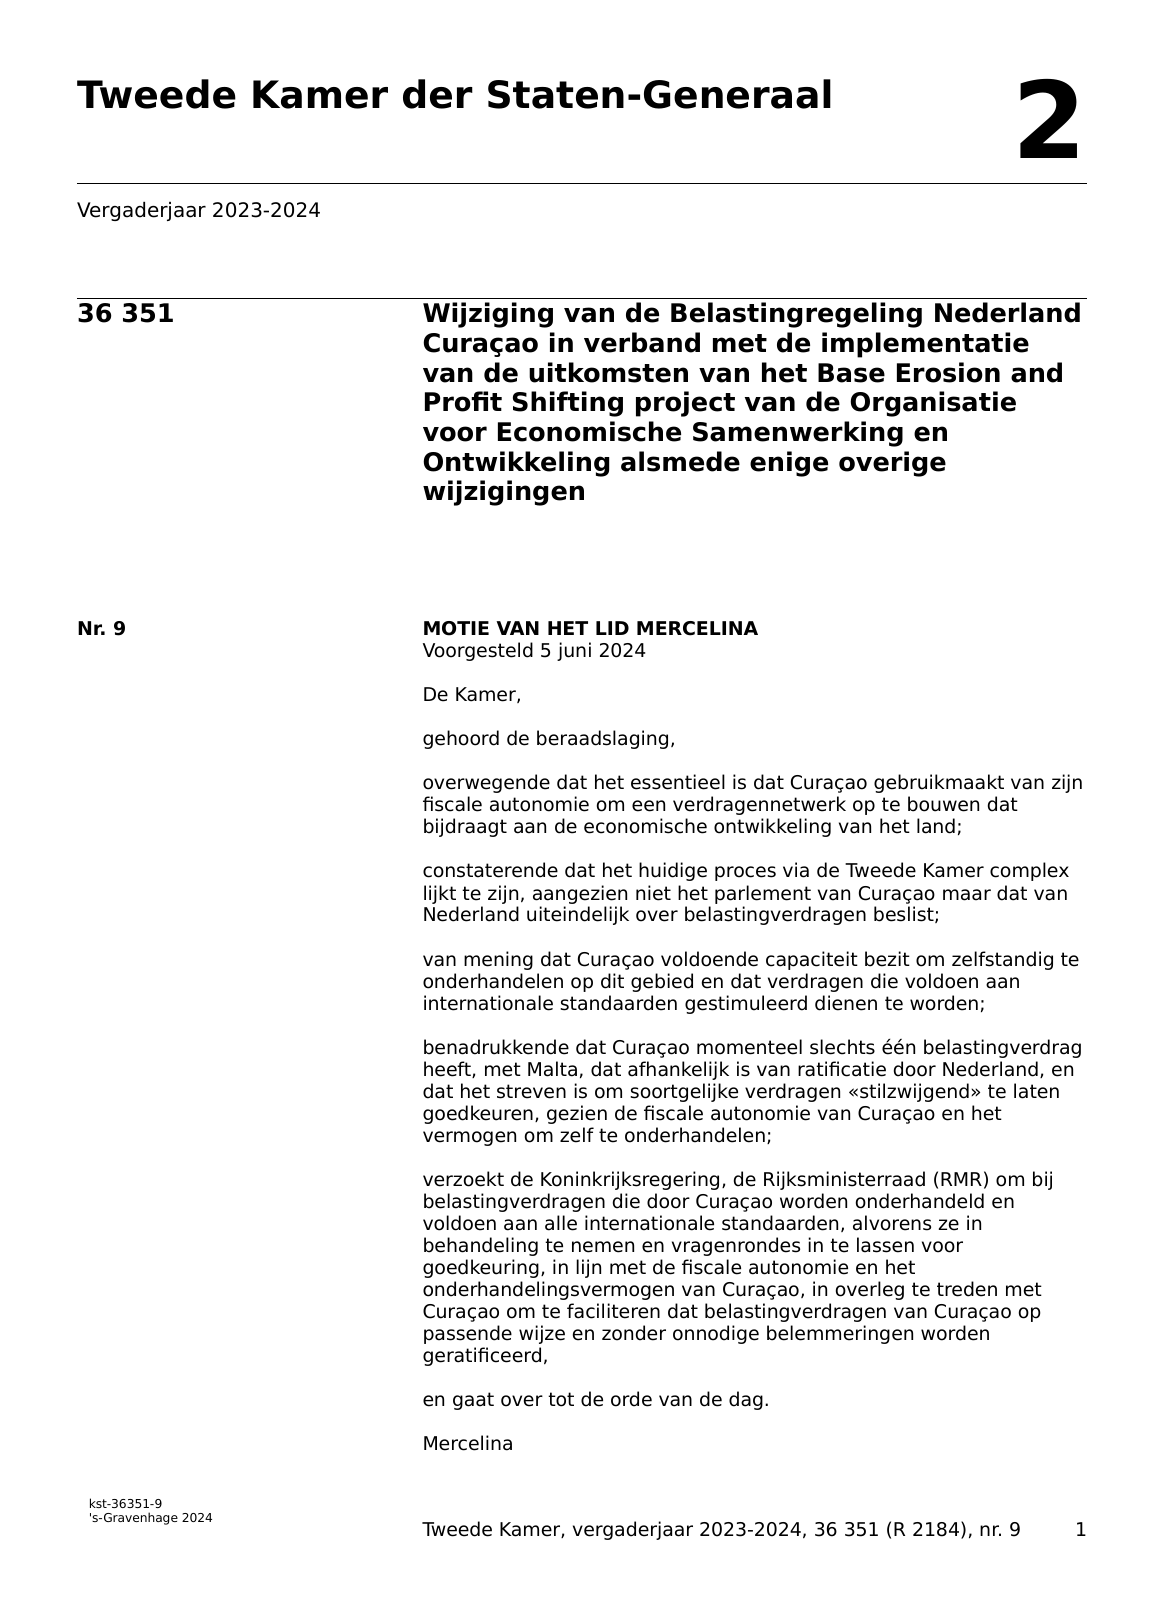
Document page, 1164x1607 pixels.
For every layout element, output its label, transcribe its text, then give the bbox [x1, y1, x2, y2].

text overwegende dat het essentieel is dat Curaçao gebruikmaakt van zijn fiscale autonomie om een verdragennetwerk op te bouwen dat bijdraagt aan de economische ontwikkeling van het land; [422, 772, 1087, 838]
text De Kamer, [422, 684, 1087, 706]
table_header Tweede Kamer der Staten-Generaal [77, 59, 886, 183]
text en gaat over tot de orde van de dag. [422, 1389, 1087, 1411]
table_cell Vergaderjaar 2023-2024 [77, 184, 1087, 298]
text Mercelina [422, 1433, 1087, 1455]
text benadrukkende dat Curaçao momenteel slechts één belastingverdrag heeft, met Malta, dat afhankelijk is van ratificatie door Nederland, en dat het streven is om soortgelijke verdragen «stilzwijgend» te laten goedkeuren, gezien de fiscale autonomie van Curaçao en het vermogen om zelf te onderhandelen; [422, 1037, 1087, 1147]
text constaterende dat het huidige proces via de Tweede Kamer complex lijkt te zijn, aangezien niet het parlement van Curaçao maar dat van Nederland uiteindelijk over belastingverdragen beslist; [422, 860, 1087, 926]
table_header 2 [886, 59, 1087, 183]
subtitle 36 351 Wijziging van de Belastingregeling Nederland Curaçao in verband met de implementatie van de uitkomsten van het Base Erosion and Profit Shifting project van de Organisatie voor Economische Samenwerking en Ontwikkeling alsmede enige overige wijzigingen [77, 299, 1087, 507]
subtitle Nr. 9 MOTIE VAN HET LID MERCELINA [77, 618, 1087, 640]
text Voorgesteld 5 juni 2024 [422, 640, 1087, 662]
text van mening dat Curaçao voldoende capaciteit bezit om zelfstandig te onderhandelen op dit gebied en dat verdragen die voldoen aan internationale standaarden gestimuleerd dienen te worden; [422, 948, 1087, 1014]
text kst-36351-9 [88, 1497, 323, 1511]
text gehoord de beraadslaging, [422, 728, 1087, 750]
text 's-Gravenhage 2024 [88, 1511, 323, 1525]
text verzoekt de Koninkrijksregering, de Rijksministerraad (RMR) om bij belastingverdragen die door Curaçao worden onderhandeld en voldoen aan alle internationale standaarden, alvorens ze in behandeling te nemen en vragenrondes in te lassen voor goedkeuring, in lijn met de fiscale autonomie en het onderhandelingsvermogen van Curaçao, in overleg te treden met Curaçao om te faciliteren dat belastingverdragen van Curaçao op passende wijze en zonder onnodige belemmeringen worden geratificeerd, [422, 1169, 1087, 1367]
